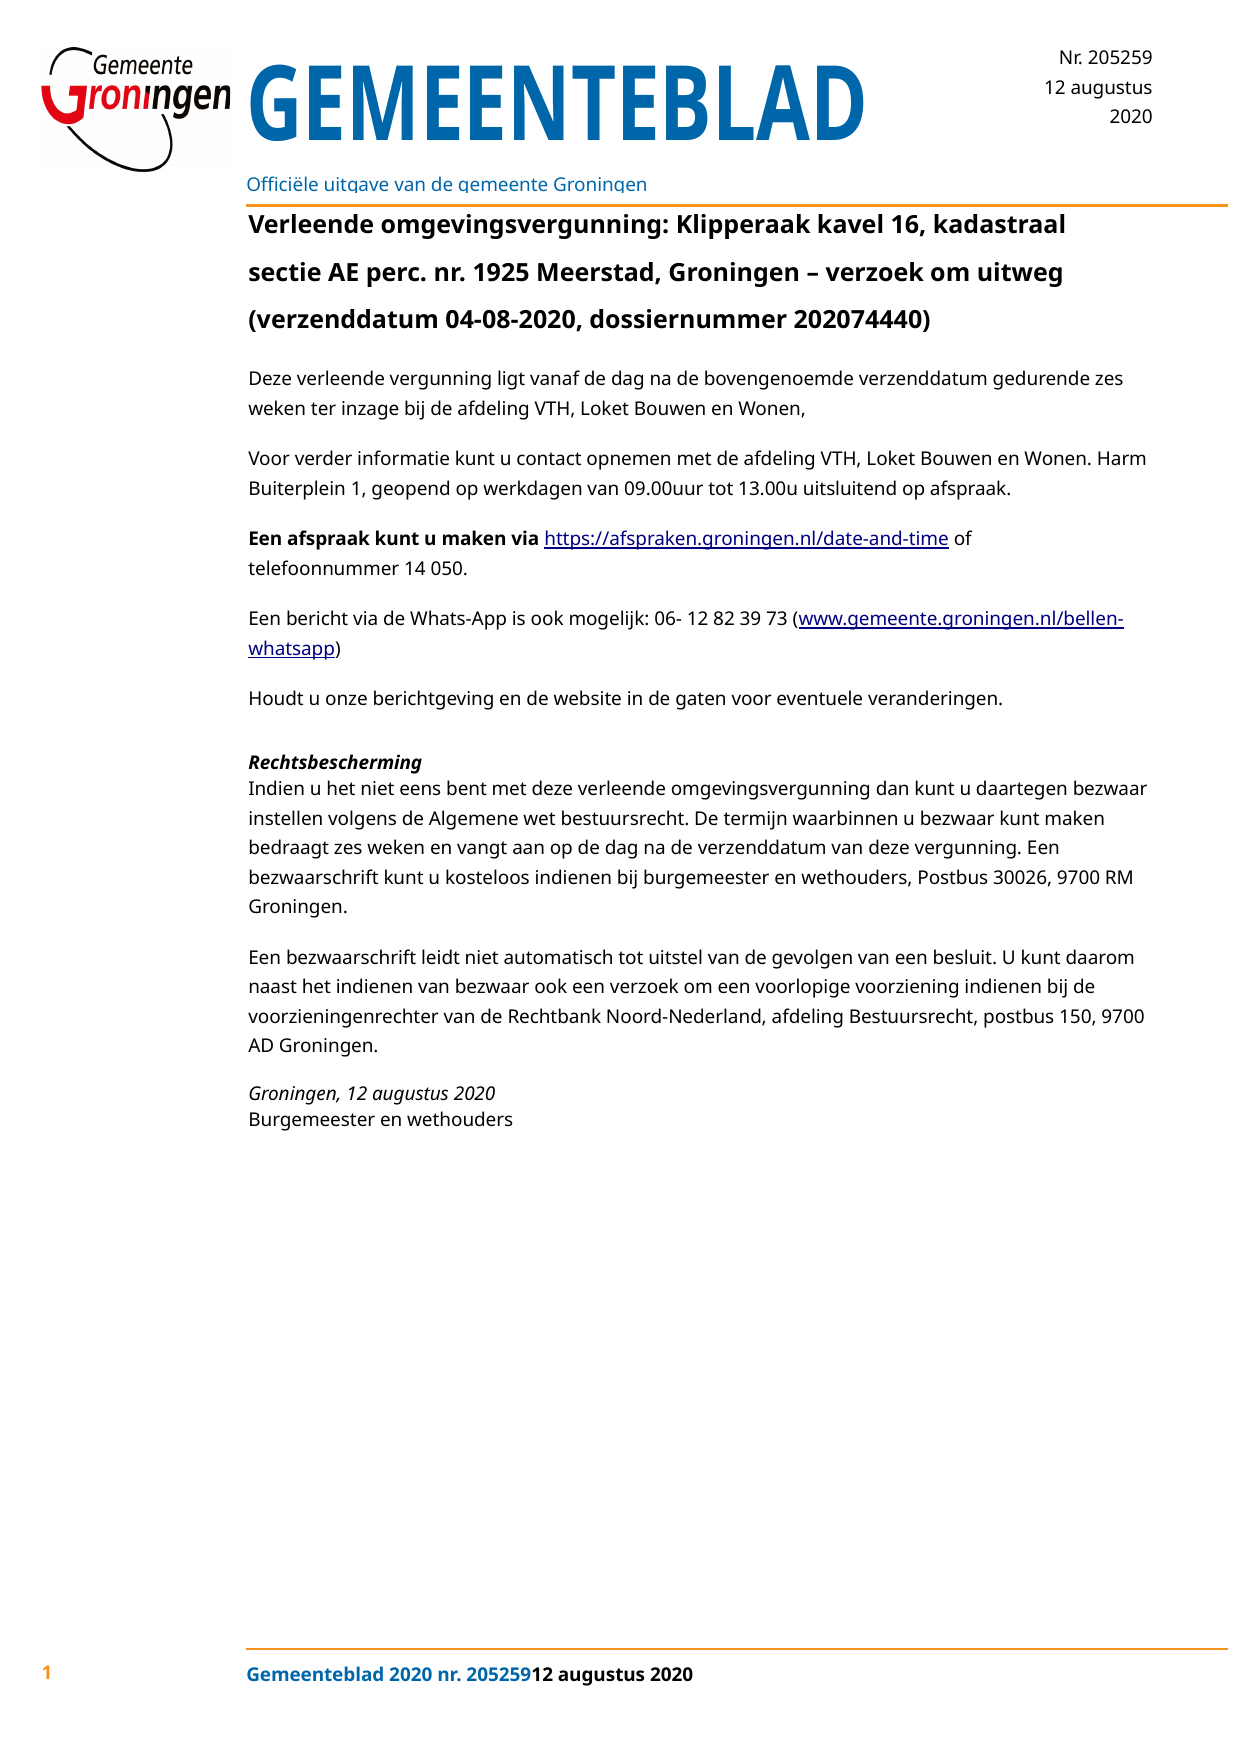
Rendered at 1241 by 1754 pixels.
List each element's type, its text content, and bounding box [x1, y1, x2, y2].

text Burgemeester en wethouders [248, 1106, 1152, 1132]
text Deze verleende vergunning ligt vanaf de dag na de bovengenoemde verzenddatum gedurende zes weken ter inzage bij de afdeling VTH, Loket Bouwen en Wonen, [248, 366, 1152, 421]
text Een bezwaarschrift leidt niet automatisch tot uitstel van de gevolgen van een besluit. U kunt daarom naast het indienen van bezwaar ook een verzoek om een voorlopige voorziening indienen bij de voorzieningenrechter van de Rechtbank Noord-Nederland, afdeling Bestuursrecht, postbus 150, 9700 AD Groningen. [248, 944, 1152, 1058]
text Houdt u onze berichtgeving en de website in de gaten voor eventuele veranderingen. [248, 686, 1152, 711]
text Verleende omgevingsvergunning: Klipperaak kavel 16, kadastraal sectie AE perc. nr. 1925 Meerstad, Groningen – verzoek om uitweg (verzenddatum 04-08-2020, dossiernummer 202074440) [248, 207, 1152, 336]
text Rechtsbescherming [248, 749, 1152, 775]
text Groningen, 12 augustus 2020 [248, 1081, 1152, 1106]
text Een afspraak kunt u maken via https://afspraken.groningen.nl/date-and-time of telefoonnummer 14 050. [248, 526, 1152, 581]
text Indien u het niet eens bent met deze verleende omgevingsvergunning dan kunt u daartegen bezwaar instellen volgens de Algemene wet bestuursrecht. De termijn waarbinnen u bezwaar kunt maken bedraagt zes weken en vangt aan op de dag na de verzenddatum van deze vergunning. Een bezwaarschrift kunt u kosteloos indienen bij burgemeester en wethouders, Postbus 30026, 9700 RM Groningen. [248, 775, 1152, 919]
text Voor verder informatie kunt u contact opnemen met de afdeling VTH, Loket Bouwen en Wonen. Harm Buiterplein 1, geopend op werkdagen van 09.00uur tot 13.00u uitsluitend op afspraak. [248, 446, 1152, 501]
picture [41, 47, 231, 172]
text Een bericht via de Whats-App is ook mogelijk: 06- 12 82 39 73 (www.gemeente.groningen.nl/bellen-whatsapp) [248, 606, 1152, 661]
